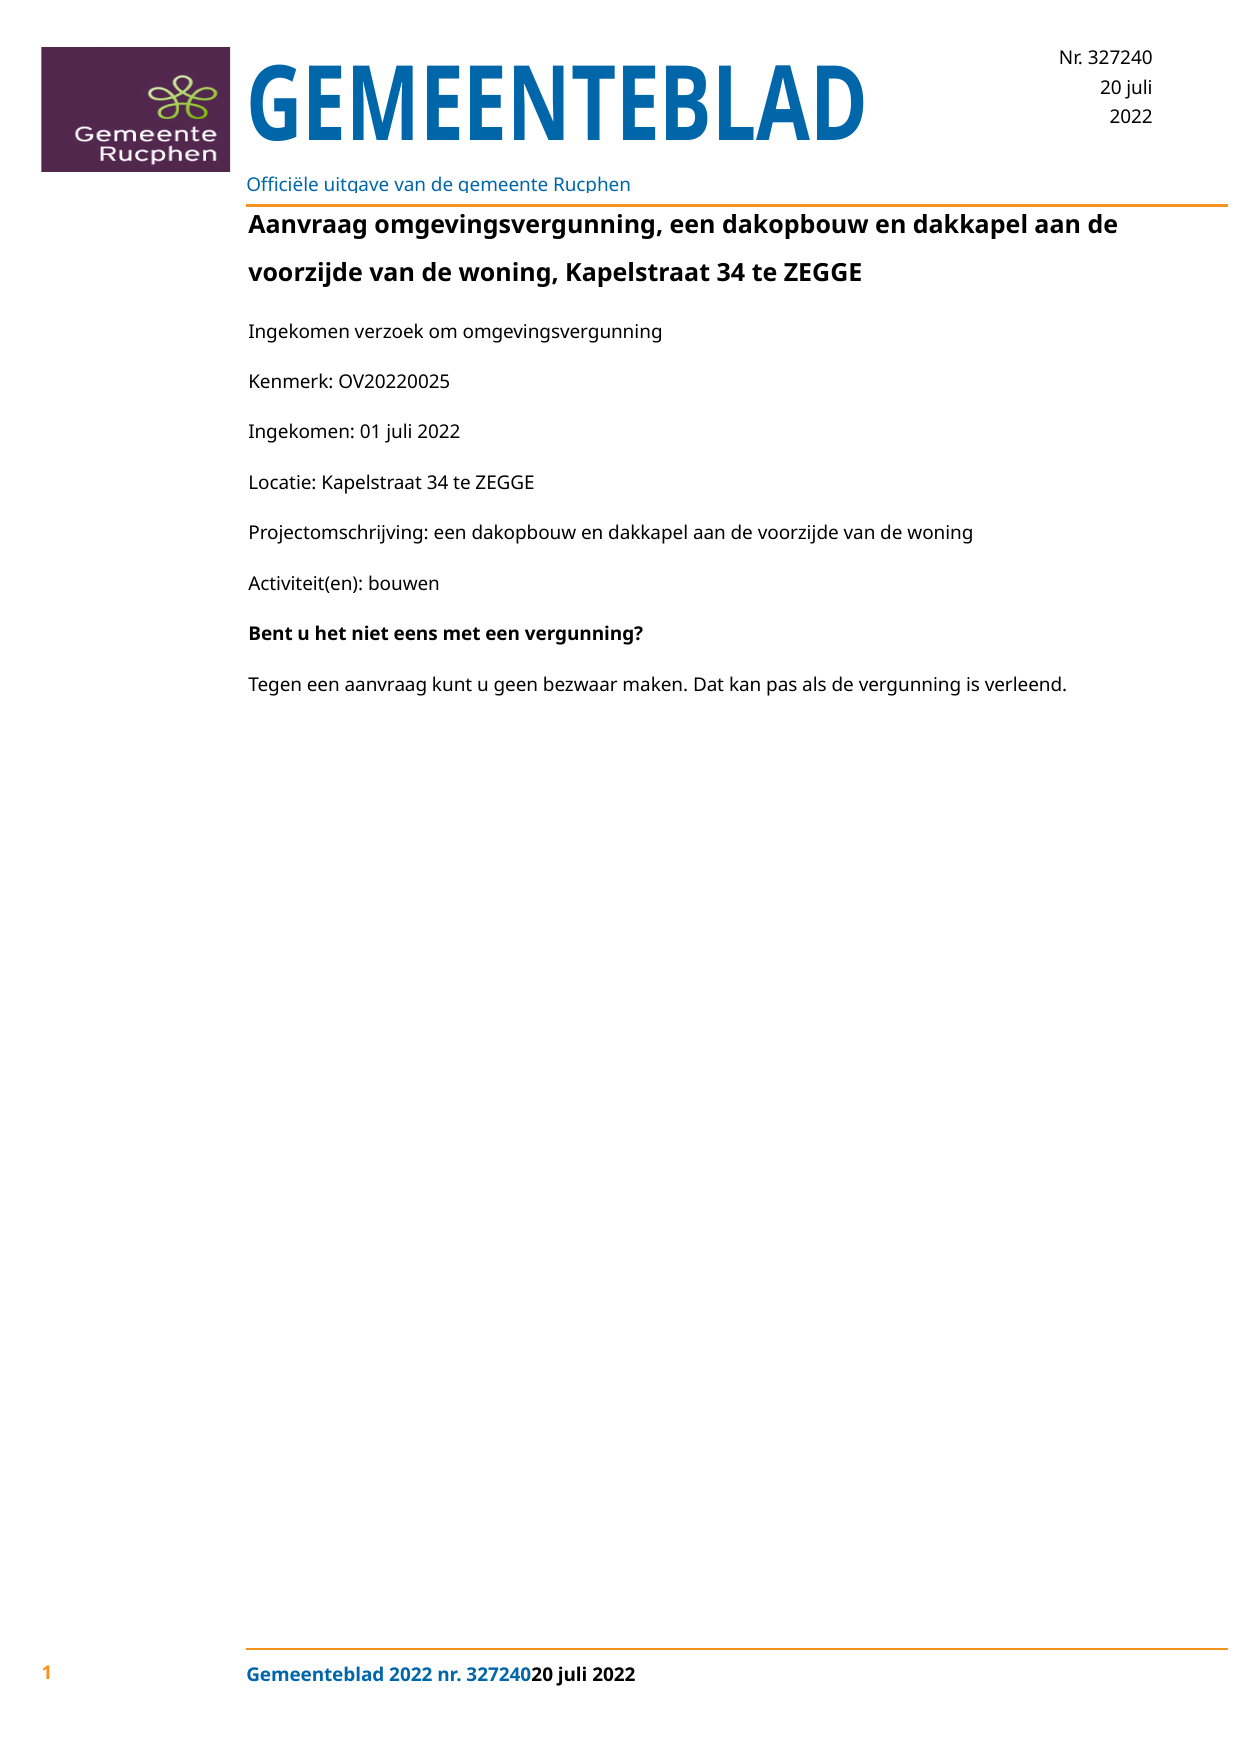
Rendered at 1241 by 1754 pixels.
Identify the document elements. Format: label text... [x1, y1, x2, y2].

text Tegen een aanvraag kunt u geen bezwaar maken. Dat kan pas als de vergunning is verleend. [248, 671, 1152, 697]
text Locatie: Kapelstraat 34 te ZEGGE [248, 469, 1152, 495]
text Ingekomen verzoek om omgevingsvergunning [248, 318, 1152, 344]
text Activiteit(en): bouwen [248, 570, 1152, 596]
text Kenmerk: OV20220025 [248, 368, 1152, 394]
text Bent u het niet eens met een vergunning? [248, 620, 1152, 646]
picture [41, 47, 231, 172]
text Aanvraag omgevingsvergunning, een dakopbouw en dakkapel aan de voorzijde van de woning, Kapelstraat 34 te ZEGGE [248, 207, 1152, 288]
text Ingekomen: 01 juli 2022 [248, 419, 1152, 444]
text Projectomschrijving: een dakopbouw en dakkapel aan de voorzijde van de woning [248, 519, 1152, 545]
